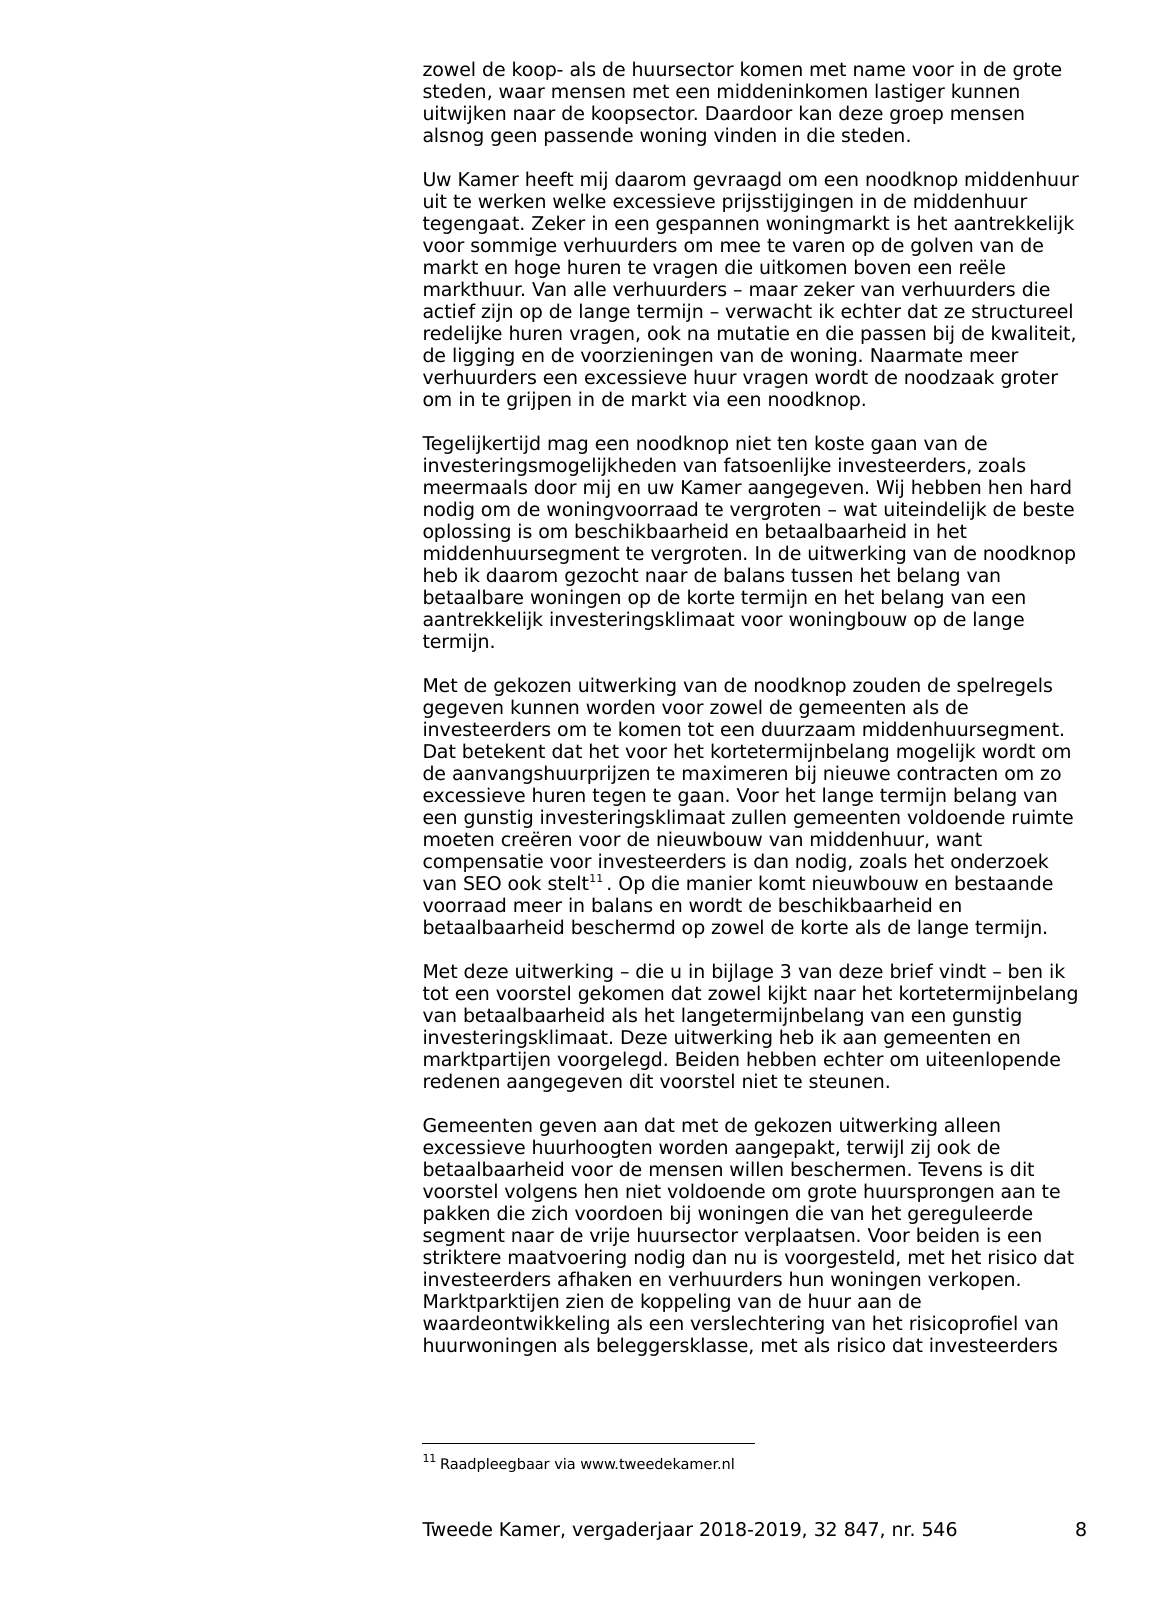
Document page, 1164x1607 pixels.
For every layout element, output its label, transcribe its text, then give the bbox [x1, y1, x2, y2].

text Met de gekozen uitwerking van de noodknop zouden de spelregels gegeven kunnen worden voor zowel de gemeenten als de investeerders om te komen tot een duurzaam middenhuursegment. Dat betekent dat het voor het kortetermijnbelang mogelijk wordt om de aanvangshuurprijzen te maximeren bij nieuwe contracten om zo excessieve huren tegen te gaan. Voor het lange termijn belang van een gunstig investeringsklimaat zullen gemeenten voldoende ruimte moeten creëren voor de nieuwbouw van middenhuur, want compensatie voor investeerders is dan nodig, zoals het onderzoek van SEO ook stelt. Op die manier komt nieuwbouw en bestaande voorraad meer in balans en wordt de beschikbaarheid en betaalbaarheid beschermd op zowel de korte als de lange termijn. [422, 675, 1087, 939]
text Tegelijkertijd mag een noodknop niet ten koste gaan van de investeringsmogelijkheden van fatsoenlijke investeerders, zoals meermaals door mij en uw Kamer aangegeven. Wij hebben hen hard nodig om de woningvoorraad te vergroten – wat uiteindelijk de beste oplossing is om beschikbaarheid en betaalbaarheid in het middenhuursegment te vergroten. In de uitwerking van de noodknop heb ik daarom gezocht naar de balans tussen het belang van betaalbare woningen op de korte termijn en het belang van een aantrekkelijk investeringsklimaat voor woningbouw op de lange termijn. [422, 433, 1087, 653]
text Met deze uitwerking – die u in bijlage 3 van deze brief vindt – ben ik tot een voorstel gekomen dat zowel kijkt naar het kortetermijnbelang van betaalbaarheid als het langetermijnbelang van een gunstig investeringsklimaat. Deze uitwerking heb ik aan gemeenten en marktpartijen voorgelegd. Beiden hebben echter om uiteenlopende redenen aangegeven dit voorstel niet te steunen. [422, 961, 1087, 1093]
text Gemeenten geven aan dat met de gekozen uitwerking alleen excessieve huurhoogten worden aangepakt, terwijl zij ook de betaalbaarheid voor de mensen willen beschermen. Tevens is dit voorstel volgens hen niet voldoende om grote huursprongen aan te pakken die zich voordoen bij woningen die van het gereguleerde segment naar de vrije huursector verplaatsen. Voor beiden is een striktere maatvoering nodig dan nu is voorgesteld, met het risico dat investeerders afhaken en verhuurders hun woningen verkopen. Marktparktijen zien de koppeling van de huur aan de waardeontwikkeling als een verslechtering van het risicoprofiel van huurwoningen als beleggersklasse, met als risico dat investeerders [422, 1115, 1087, 1357]
text Raadpleegbaar via www.tweedekamer.nl [422, 1452, 1087, 1474]
text Uw Kamer heeft mij daarom gevraagd om een noodknop middenhuur uit te werken welke excessieve prijsstijgingen in de middenhuur tegengaat. Zeker in een gespannen woningmarkt is het aantrekkelijk voor sommige verhuurders om mee te varen op de golven van de markt en hoge huren te vragen die uitkomen boven een reële markthuur. Van alle verhuurders – maar zeker van verhuurders die actief zijn op de lange termijn – verwacht ik echter dat ze structureel redelijke huren vragen, ook na mutatie en die passen bij de kwaliteit, de ligging en de voorzieningen van de woning. Naarmate meer verhuurders een excessieve huur vragen wordt de noodzaak groter om in te grijpen in de markt via een noodknop. [422, 169, 1087, 411]
text zowel de koop- als de huursector komen met name voor in de grote steden, waar mensen met een middeninkomen lastiger kunnen uitwijken naar de koopsector. Daardoor kan deze groep mensen alsnog geen passende woning vinden in die steden. [422, 59, 1087, 147]
